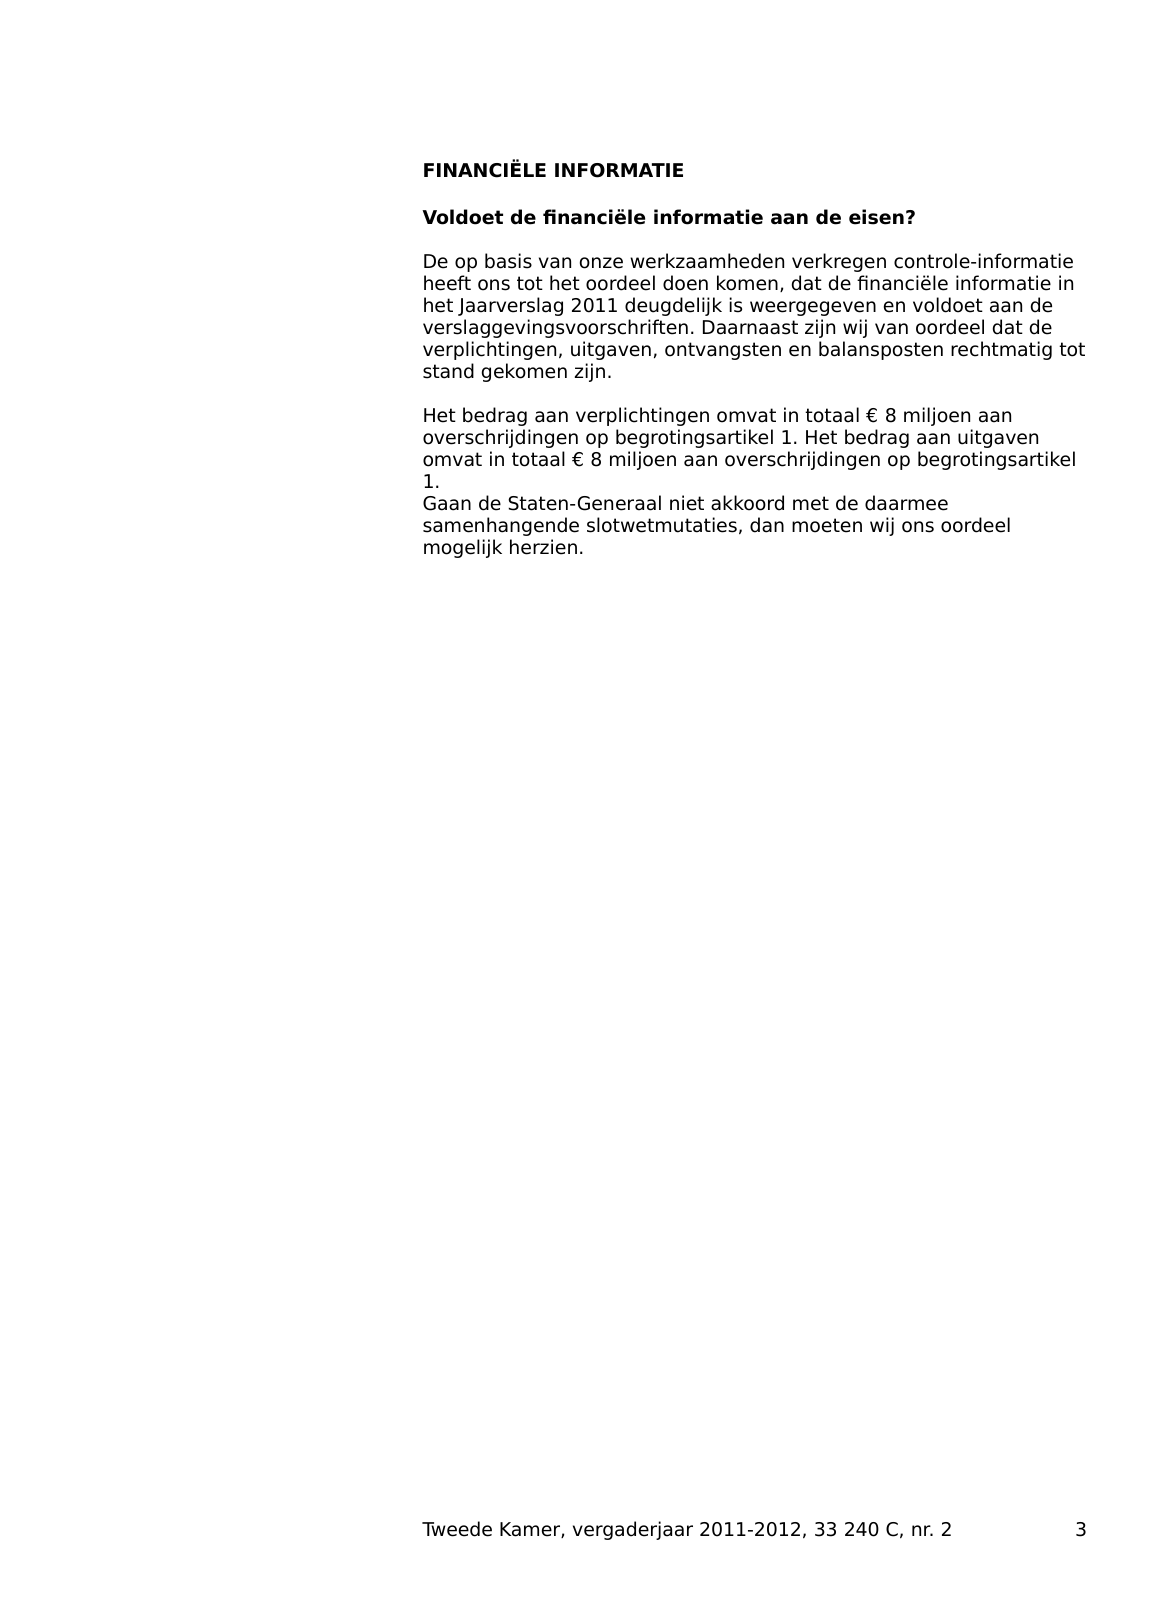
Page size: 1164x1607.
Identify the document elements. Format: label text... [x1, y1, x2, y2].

subtitle FINANCIËLE INFORMATIE [422, 160, 1087, 182]
text Het bedrag aan verplichtingen omvat in totaal € 8 miljoen aan overschrijdingen op begrotingsartikel 1. Het bedrag aan uitgaven omvat in totaal € 8 miljoen aan overschrijdingen op begrotingsartikel 1. [422, 405, 1087, 493]
text Gaan de Staten-Generaal niet akkoord met de daarmee samenhangende slotwetmutaties, dan moeten wij ons oordeel mogelijk herzien. [422, 493, 1087, 559]
subtitle Voldoet de financiële informatie aan de eisen? [422, 207, 1087, 229]
text De op basis van onze werkzaamheden verkregen controle-informatie heeft ons tot het oordeel doen komen, dat de financiële informatie in het Jaarverslag 2011 deugdelijk is weergegeven en voldoet aan de verslaggevingsvoorschriften. Daarnaast zijn wij van oordeel dat de verplichtingen, uitgaven, ontvangsten en balansposten rechtmatig tot stand gekomen zijn. [422, 251, 1087, 383]
